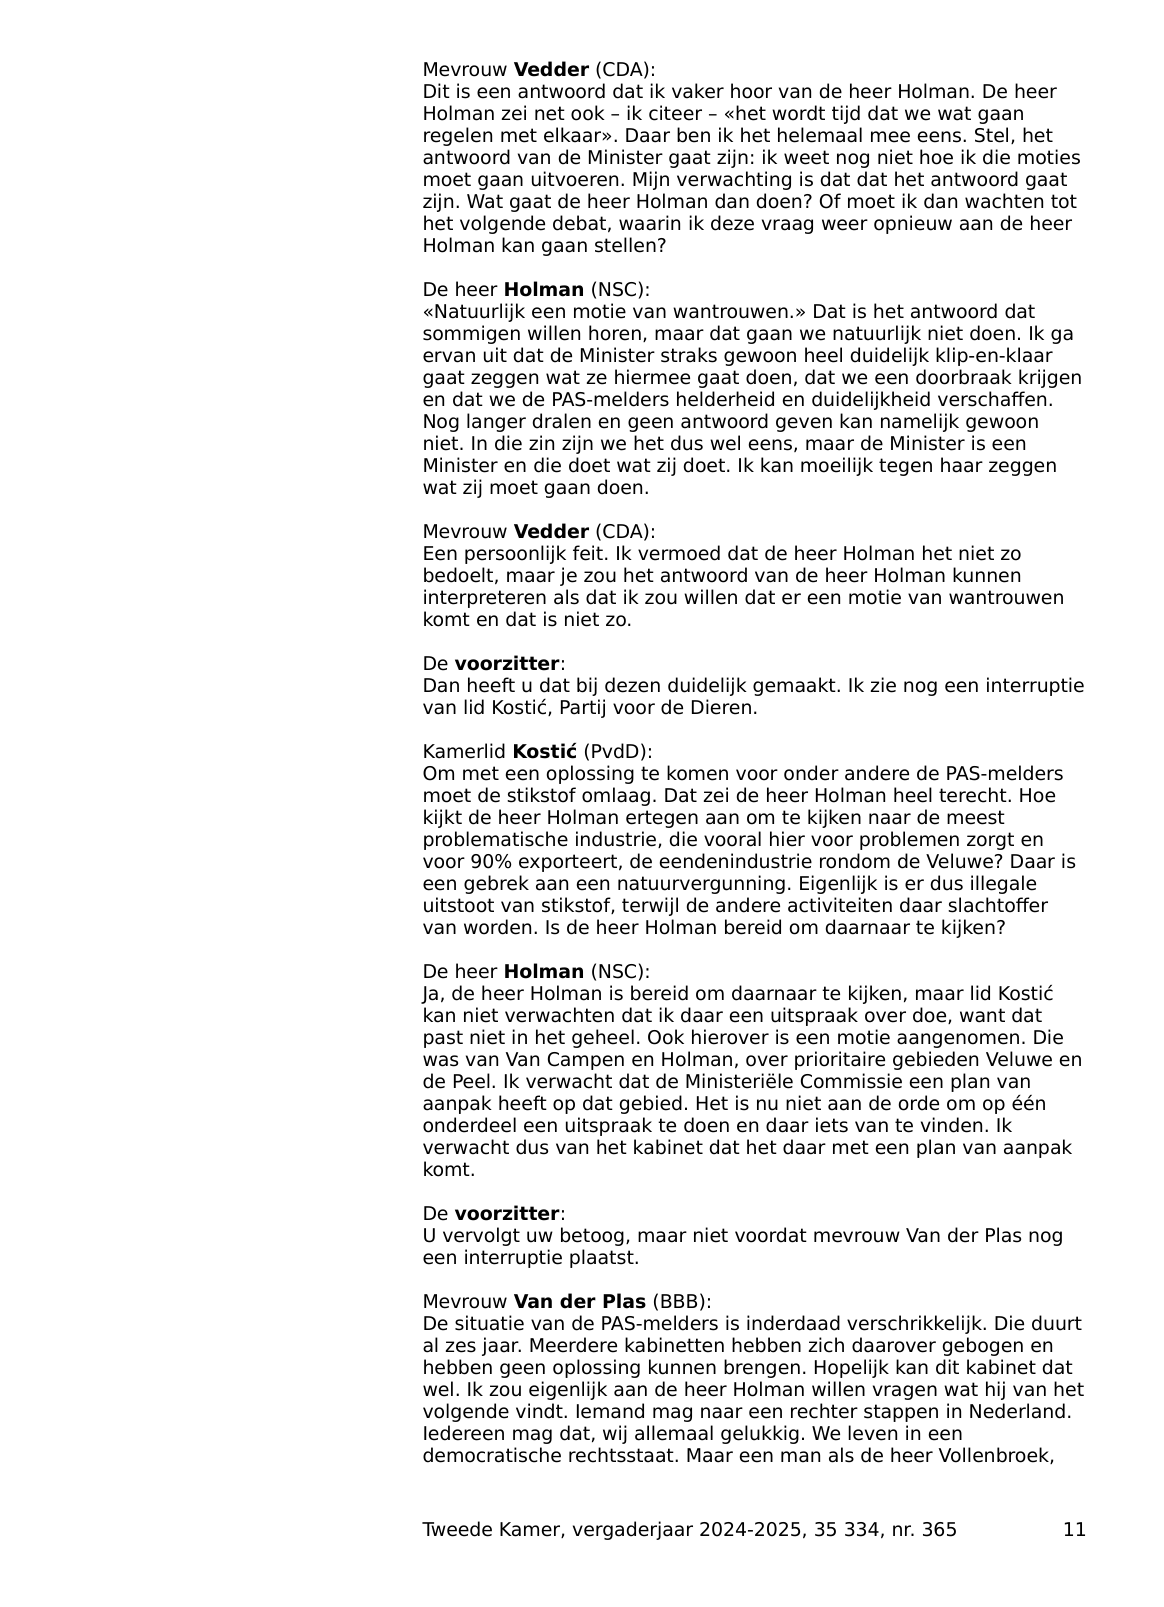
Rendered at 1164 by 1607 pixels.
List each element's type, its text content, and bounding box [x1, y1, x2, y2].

text De heer Holman (NSC): [422, 961, 1087, 983]
text «Natuurlijk een motie van wantrouwen.» Dat is het antwoord dat sommigen willen horen, maar dat gaan we natuurlijk niet doen. Ik ga ervan uit dat de Minister straks gewoon heel duidelijk klip-en-klaar gaat zeggen wat ze hiermee gaat doen, dat we een doorbraak krijgen en dat we de PAS-melders helderheid en duidelijkheid verschaffen. Nog langer dralen en geen antwoord geven kan namelijk gewoon niet. In die zin zijn we het dus wel eens, maar de Minister is een Minister en die doet wat zij doet. Ik kan moeilijk tegen haar zeggen wat zij moet gaan doen. [422, 301, 1087, 499]
text Dan heeft u dat bij dezen duidelijk gemaakt. Ik zie nog een interruptie van lid Kostić, Partij voor de Dieren. [422, 675, 1087, 719]
text Kamerlid Kostić (PvdD): [422, 741, 1087, 763]
text De heer Holman (NSC): [422, 279, 1087, 301]
text De voorzitter: [422, 1203, 1087, 1225]
text Een persoonlijk feit. Ik vermoed dat de heer Holman het niet zo bedoelt, maar je zou het antwoord van de heer Holman kunnen interpreteren als dat ik zou willen dat er een motie van wantrouwen komt en dat is niet zo. [422, 543, 1087, 631]
text Mevrouw Van der Plas (BBB): [422, 1291, 1087, 1313]
text Om met een oplossing te komen voor onder andere de PAS-melders moet de stikstof omlaag. Dat zei de heer Holman heel terecht. Hoe kijkt de heer Holman ertegen aan om te kijken naar de meest problematische industrie, die vooral hier voor problemen zorgt en voor 90% exporteert, de eendenindustrie rondom de Veluwe? Daar is een gebrek aan een natuurvergunning. Eigenlijk is er dus illegale uitstoot van stikstof, terwijl de andere activiteiten daar slachtoffer van worden. Is de heer Holman bereid om daarnaar te kijken? [422, 763, 1087, 939]
text De voorzitter: [422, 653, 1087, 675]
text U vervolgt uw betoog, maar niet voordat mevrouw Van der Plas nog een interruptie plaatst. [422, 1225, 1087, 1269]
text De situatie van de PAS-melders is inderdaad verschrikkelijk. Die duurt al zes jaar. Meerdere kabinetten hebben zich daarover gebogen en hebben geen oplossing kunnen brengen. Hopelijk kan dit kabinet dat wel. Ik zou eigenlijk aan de heer Holman willen vragen wat hij van het volgende vindt. Iemand mag naar een rechter stappen in Nederland. Iedereen mag dat, wij allemaal gelukkig. We leven in een democratische rechtsstaat. Maar een man als de heer Vollenbroek, [422, 1313, 1087, 1467]
text Dit is een antwoord dat ik vaker hoor van de heer Holman. De heer Holman zei net ook – ik citeer – «het wordt tijd dat we wat gaan regelen met elkaar». Daar ben ik het helemaal mee eens. Stel, het antwoord van de Minister gaat zijn: ik weet nog niet hoe ik die moties moet gaan uitvoeren. Mijn verwachting is dat dat het antwoord gaat zijn. Wat gaat de heer Holman dan doen? Of moet ik dan wachten tot het volgende debat, waarin ik deze vraag weer opnieuw aan de heer Holman kan gaan stellen? [422, 81, 1087, 257]
text Ja, de heer Holman is bereid om daarnaar te kijken, maar lid Kostić kan niet verwachten dat ik daar een uitspraak over doe, want dat past niet in het geheel. Ook hierover is een motie aangenomen. Die was van Van Campen en Holman, over prioritaire gebieden Veluwe en de Peel. Ik verwacht dat de Ministeriële Commissie een plan van aanpak heeft op dat gebied. Het is nu niet aan de orde om op één onderdeel een uitspraak te doen en daar iets van te vinden. Ik verwacht dus van het kabinet dat het daar met een plan van aanpak komt. [422, 983, 1087, 1181]
text Mevrouw Vedder (CDA): [422, 521, 1087, 543]
text Mevrouw Vedder (CDA): [422, 59, 1087, 81]
